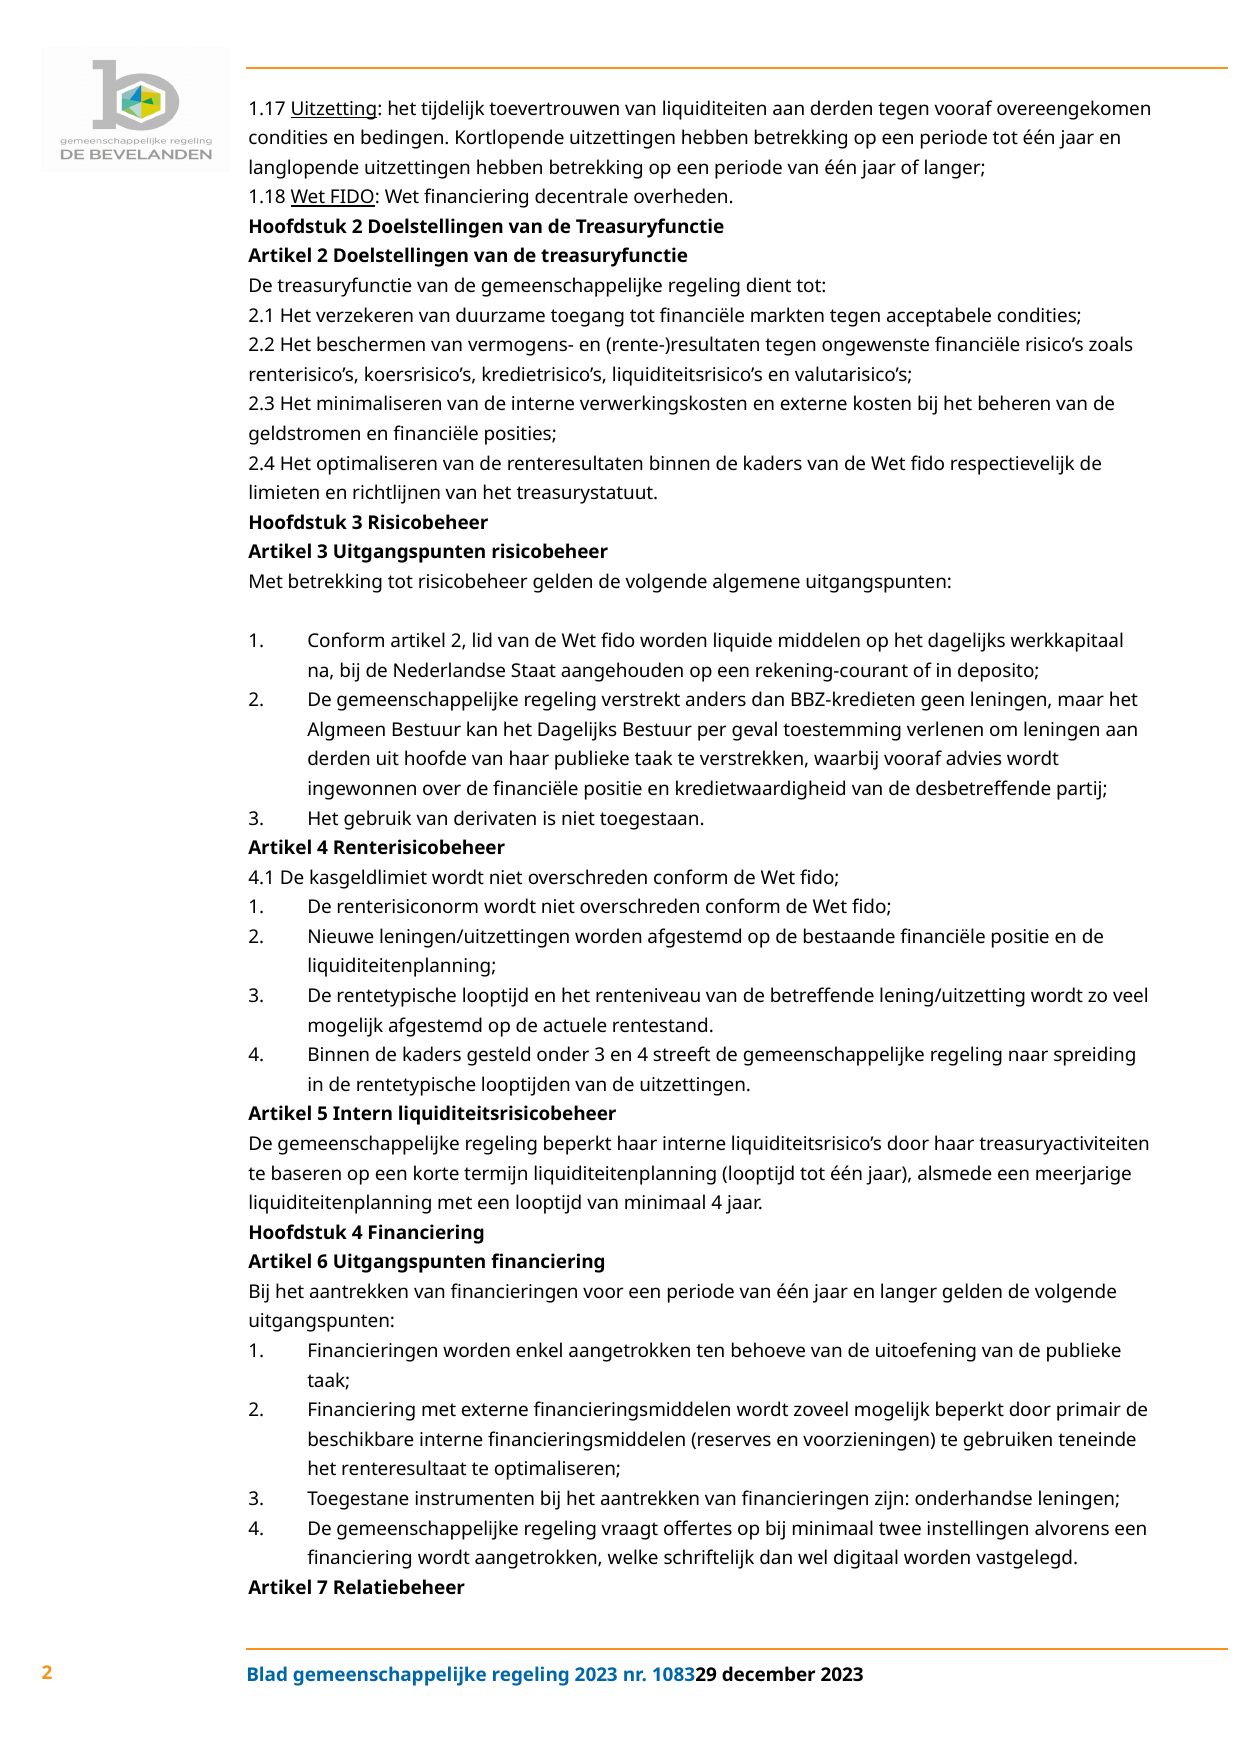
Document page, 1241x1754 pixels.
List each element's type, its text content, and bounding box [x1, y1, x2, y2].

text 4.1 De kasgeldlimiet wordt niet overschreden conform de Wet fido; [248, 864, 1152, 890]
list De gemeenschappelijke regeling vraagt offertes op bij minimaal twee instellingen alvorens een financiering wordt aangetrokken, welke schriftelijk dan wel digitaal worden vastgelegd. [248, 1515, 1152, 1570]
text 2.1 Het verzekeren van duurzame toegang tot financiële markten tegen acceptabele condities; [248, 302, 1152, 328]
text 2.3 Het minimaliseren van de interne verwerkingskosten en externe kosten bij het beheren van de geldstromen en financiële posities; [248, 391, 1152, 446]
list De gemeenschappelijke regeling verstrekt anders dan BBZ-kredieten geen leningen, maar het Algmeen Bestuur kan het Dagelijks Bestuur per geval toestemming verlenen om leningen aan derden uit hoofde van haar publieke taak te verstrekken, waarbij vooraf advies wordt ingewonnen over de financiële positie en kredietwaardigheid van de desbetreffende partij; [248, 686, 1152, 801]
text Hoofdstuk 3 Risicobeheer [248, 509, 1152, 535]
text 1.17 Uitzetting: het tijdelijk toevertrouwen van liquiditeiten aan derden tegen vooraf overeengekomen condities en bedingen. Kortlopende uitzettingen hebben betrekking op een periode tot één jaar en langlopende uitzettingen hebben betrekking op een periode van één jaar of langer; [248, 95, 1152, 180]
list Het gebruik van derivaten is niet toegestaan. [248, 805, 1152, 831]
list De renterisiconorm wordt niet overschreden conform de Wet fido; [248, 893, 1152, 919]
list Binnen de kaders gesteld onder 3 en 4 streeft de gemeenschappelijke regeling naar spreiding in de rentetypische looptijden van de uitzettingen. [248, 1041, 1152, 1097]
text 2.2 Het beschermen van vermogens- en (rente-)resultaten tegen ongewenste financiële risico’s zoals renterisico’s, koersrisico’s, kredietrisico’s, liquiditeitsrisico’s en valutarisico’s; [248, 331, 1152, 387]
text De gemeenschappelijke regeling beperkt haar interne liquiditeitsrisico’s door haar treasuryactiviteiten te baseren op een korte termijn liquiditeitenplanning (looptijd tot één jaar), alsmede een meerjarige liquiditeitenplanning met een looptijd van minimaal 4 jaar. [248, 1130, 1152, 1215]
text 2.4 Het optimaliseren van de renteresultaten binnen de kaders van de Wet fido respectievelijk de limieten en richtlijnen van het treasurystatuut. [248, 450, 1152, 505]
list Financiering met externe financieringsmiddelen wordt zoveel mogelijk beperkt door primair de beschikbare interne financieringsmiddelen (reserves en voorzieningen) te gebruiken teneinde het renteresultaat te optimaliseren; [248, 1396, 1152, 1481]
picture [41, 47, 231, 172]
text Artikel 5 Intern liquiditeitsrisicobeheer [248, 1101, 1152, 1126]
list De rentetypische looptijd en het renteniveau van de betreffende lening/uitzetting wordt zo veel mogelijk afgestemd op de actuele rentestand. [248, 982, 1152, 1038]
text Artikel 4 Renterisicobeheer [248, 834, 1152, 860]
text Artikel 2 Doelstellingen van de treasuryfunctie [248, 243, 1152, 268]
text 1.18 Wet FIDO: Wet financiering decentrale overheden. [248, 183, 1152, 209]
text Met betrekking tot risicobeheer gelden de volgende algemene uitgangspunten: [248, 568, 1152, 594]
text Hoofdstuk 4 Financiering [248, 1219, 1152, 1245]
text Bij het aantrekken van financieringen voor een periode van één jaar en langer gelden de volgende uitgangspunten: [248, 1278, 1152, 1333]
text Hoofdstuk 2 Doelstellingen van de Treasuryfunctie [248, 213, 1152, 239]
list Toegestane instrumenten bij het aantrekken van financieringen zijn: onderhandse leningen; [248, 1485, 1152, 1511]
list Financieringen worden enkel aangetrokken ten behoeve van de uitoefening van de publieke taak; [248, 1337, 1152, 1393]
text De treasuryfunctie van de gemeenschappelijke regeling dient tot: [248, 272, 1152, 298]
text Artikel 6 Uitgangspunten financiering [248, 1248, 1152, 1274]
list Nieuwe leningen/uitzettingen worden afgestemd op de bestaande financiële positie en de liquiditeitenplanning; [248, 923, 1152, 978]
text Artikel 3 Uitgangspunten risicobeheer [248, 538, 1152, 564]
list Conform artikel 2, lid van de Wet fido worden liquide middelen op het dagelijks werkkapitaal na, bij de Nederlandse Staat aangehouden op een rekening-courant of in deposito; [248, 627, 1152, 683]
text Artikel 7 Relatiebeheer [248, 1574, 1152, 1600]
